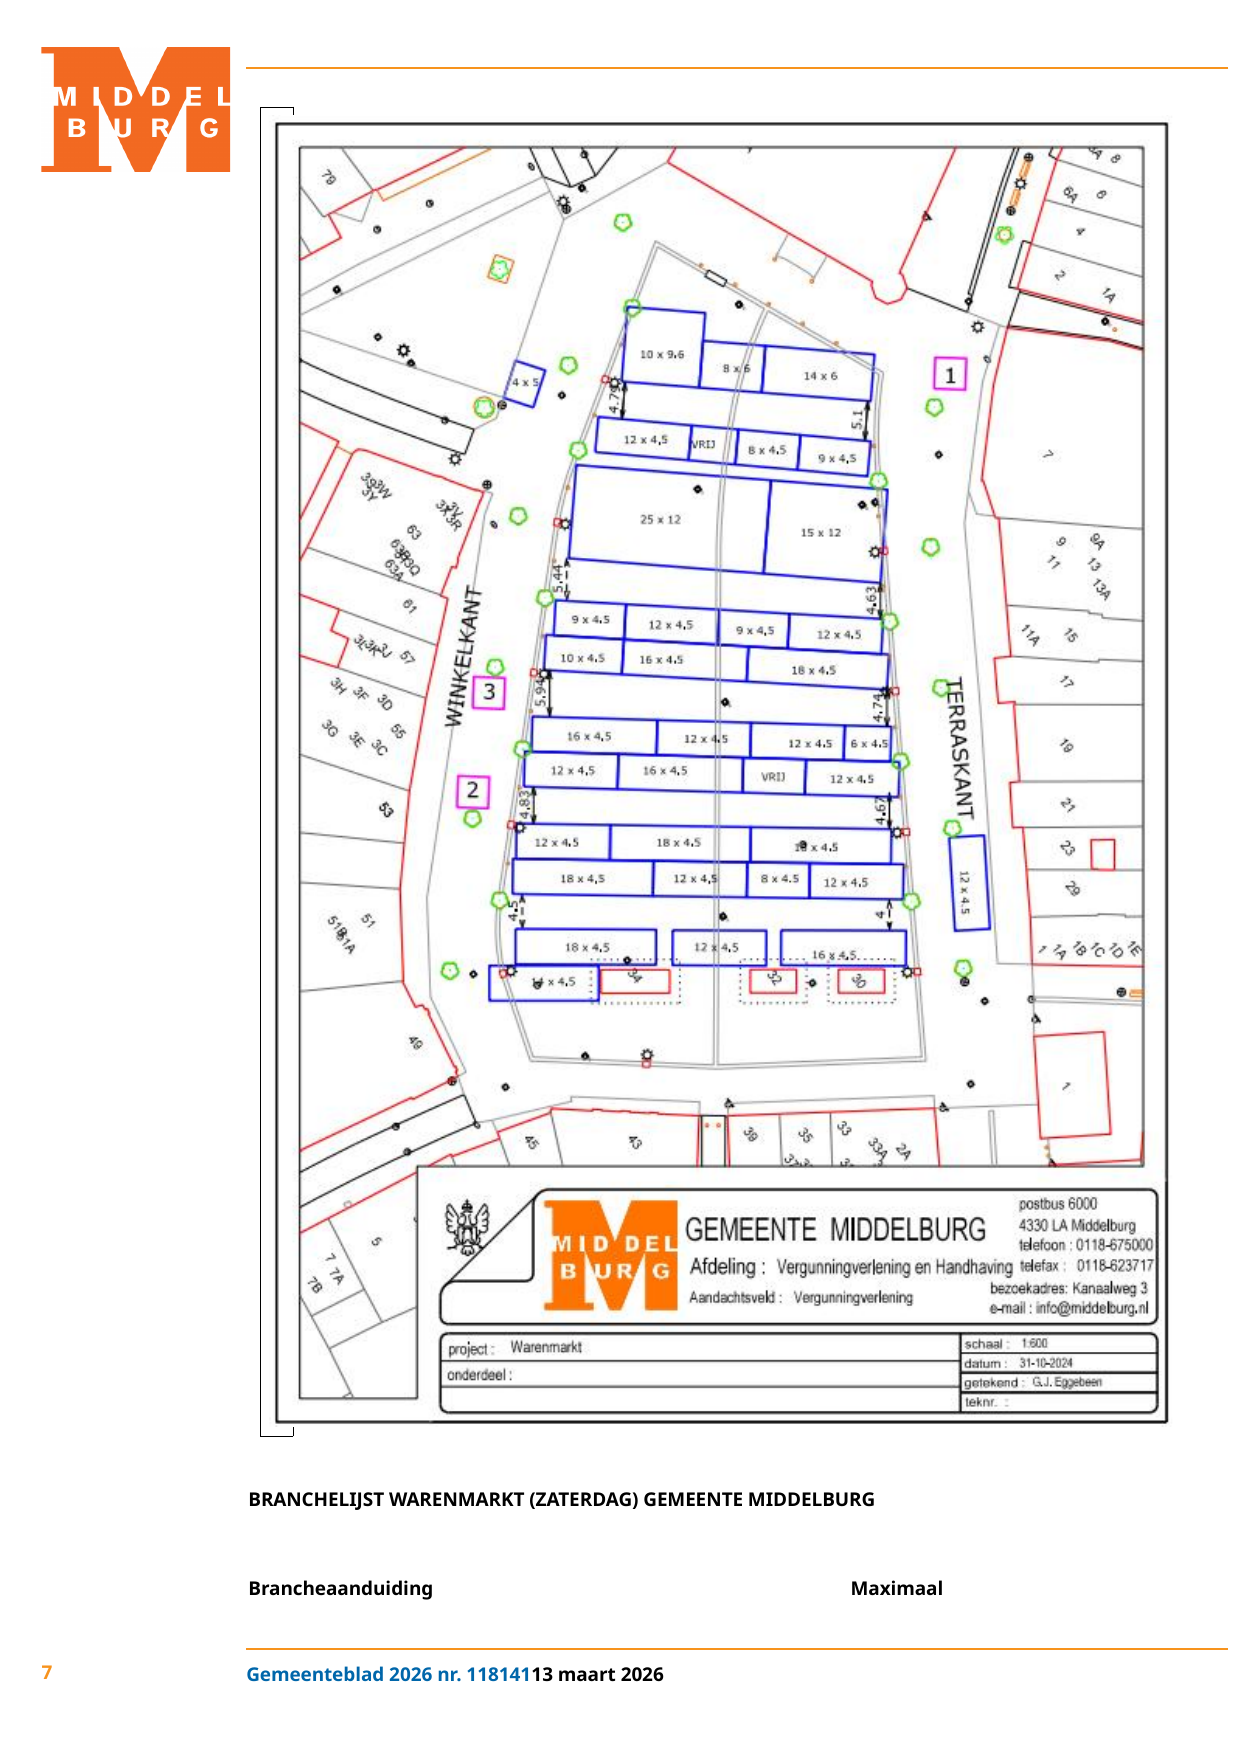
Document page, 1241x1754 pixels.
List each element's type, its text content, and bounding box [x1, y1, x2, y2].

picture [268, 115, 1173, 1427]
text BRANCHELIJST WARENMARKT (ZATERDAG) GEMEENTE MIDDELBURG [248, 1487, 1152, 1512]
picture [41, 47, 231, 172]
table_header Brancheaanduiding [248, 1575, 549, 1601]
table_header [549, 1575, 850, 1601]
table_header Maximaal [850, 1575, 1152, 1601]
